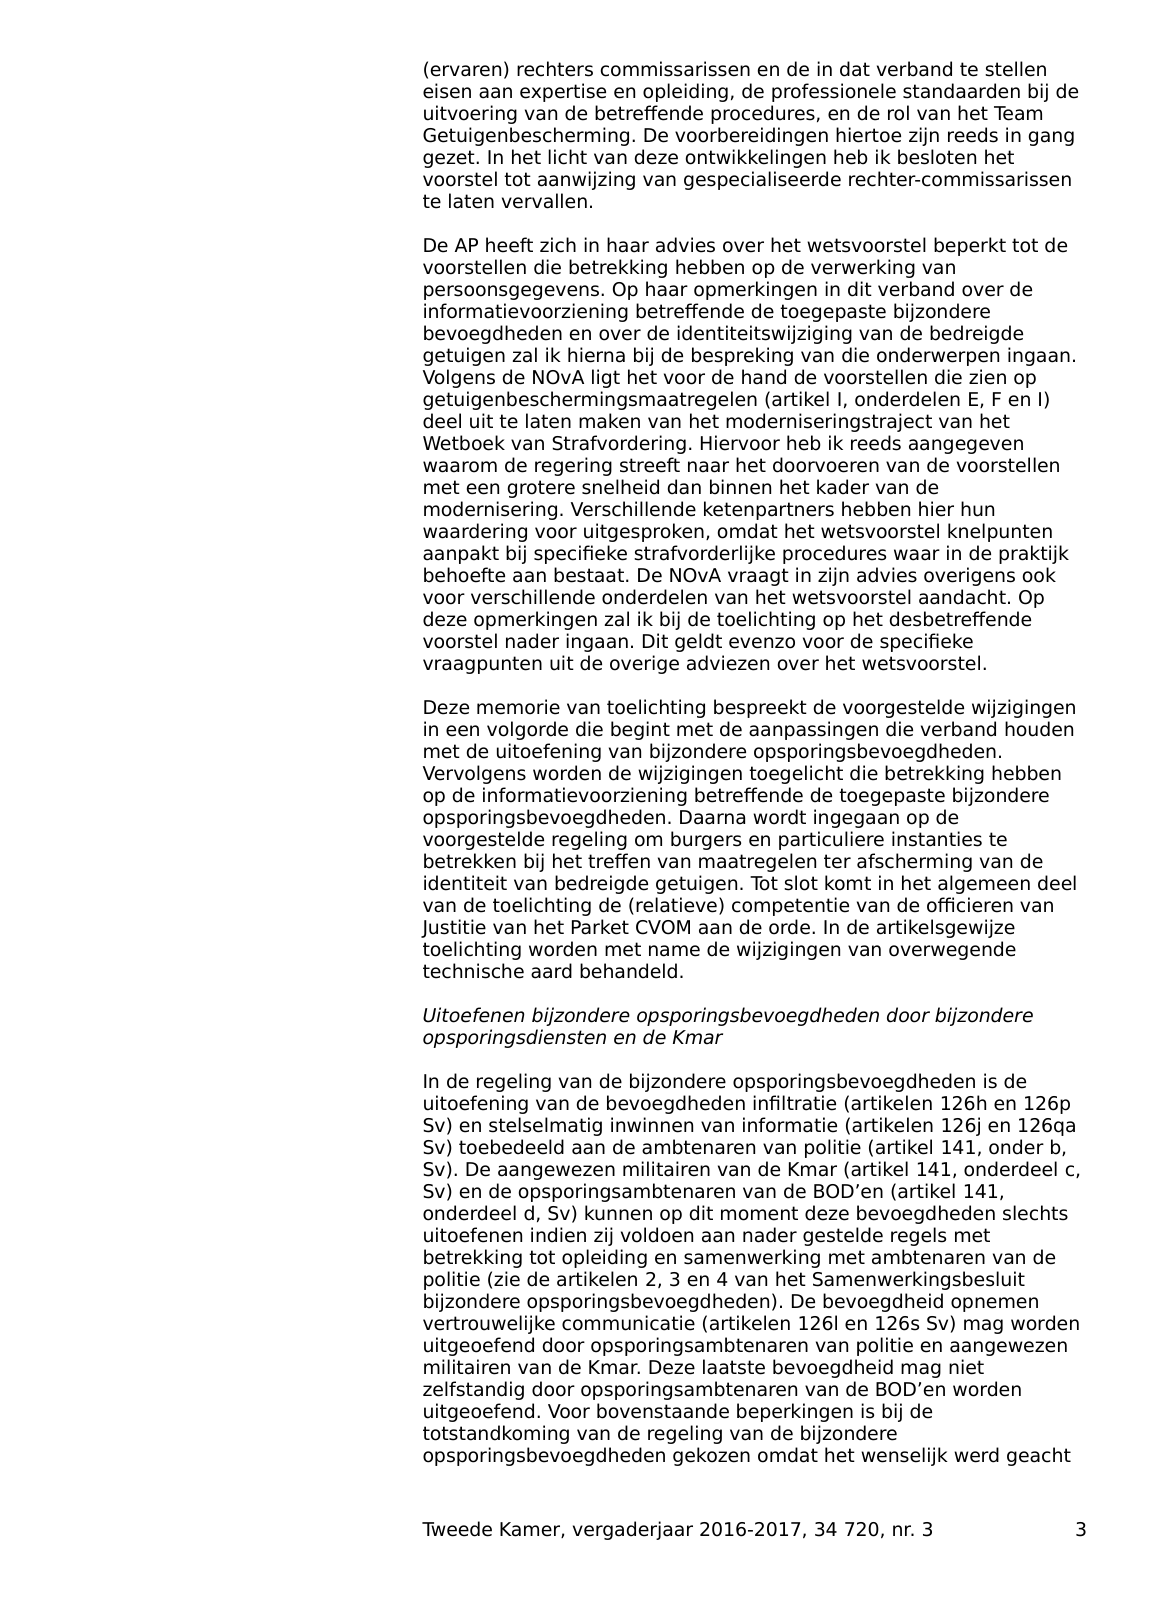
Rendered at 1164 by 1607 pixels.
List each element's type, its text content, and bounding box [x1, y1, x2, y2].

text Deze memorie van toelichting bespreekt de voorgestelde wijzigingen in een volgorde die begint met de aanpassingen die verband houden met de uitoefening van bijzondere opsporingsbevoegdheden. Vervolgens worden de wijzigingen toegelicht die betrekking hebben op de informatievoorziening betreffende de toegepaste bijzondere opsporingsbevoegdheden. Daarna wordt ingegaan op de voorgestelde regeling om burgers en particuliere instanties te betrekken bij het treffen van maatregelen ter afscherming van de identiteit van bedreigde getuigen. Tot slot komt in het algemeen deel van de toelichting de (relatieve) competentie van de officieren van Justitie van het Parket CVOM aan de orde. In de artikelsgewijze toelichting worden met name de wijzigingen van overwegende technische aard behandeld. [422, 697, 1087, 983]
text De AP heeft zich in haar advies over het wetsvoorstel beperkt tot de voorstellen die betrekking hebben op de verwerking van persoonsgegevens. Op haar opmerkingen in dit verband over de informatievoorziening betreffende de toegepaste bijzondere bevoegdheden en over de identiteitswijziging van de bedreigde getuigen zal ik hierna bij de bespreking van die onderwerpen ingaan. Volgens de NOvA ligt het voor de hand de voorstellen die zien op getuigenbeschermingsmaatregelen (artikel I, onderdelen E, F en I) deel uit te laten maken van het moderniseringstraject van het Wetboek van Strafvordering. Hiervoor heb ik reeds aangegeven waarom de regering streeft naar het doorvoeren van de voorstellen met een grotere snelheid dan binnen het kader van de modernisering. Verschillende ketenpartners hebben hier hun waardering voor uitgesproken, omdat het wetsvoorstel knelpunten aanpakt bij specifieke strafvorderlijke procedures waar in de praktijk behoefte aan bestaat. De NOvA vraagt in zijn advies overigens ook voor verschillende onderdelen van het wetsvoorstel aandacht. Op deze opmerkingen zal ik bij de toelichting op het desbetreffende voorstel nader ingaan. Dit geldt evenzo voor de specifieke vraagpunten uit de overige adviezen over het wetsvoorstel. [422, 235, 1087, 675]
text (ervaren) rechters­ commissarissen en de in dat verband te stellen eisen aan expertise en opleiding, de professionele standaarden bij de uitvoering van de betreffende procedures, en de rol van het Team Getuigenbescherming. De voorbereidingen hiertoe zijn reeds in gang gezet. In het licht van deze ontwikkelingen heb ik besloten het voorstel tot aanwijzing van gespecialiseerde rechter-commissarissen te laten vervallen. [422, 59, 1087, 213]
text In de regeling van de bijzondere opsporingsbevoegdheden is de uitoefening van de bevoegdheden infiltratie (artikelen 126h en 126p Sv) en stelselmatig inwinnen van informatie (artikelen 126j en 126qa Sv) toebedeeld aan de ambtenaren van politie (artikel 141, onder b, Sv). De aangewezen militairen van de Kmar (artikel 141, onderdeel c, Sv) en de opsporingsambtenaren van de BOD’en (artikel 141, onderdeel d, Sv) kunnen op dit moment deze bevoegdheden slechts uitoefenen indien zij voldoen aan nader gestelde regels met betrekking tot opleiding en samenwerking met ambtenaren van de politie (zie de artikelen 2, 3 en 4 van het Samenwerkingsbesluit bijzondere opsporingsbevoegdheden). De bevoegdheid opnemen vertrouwelijke communicatie (artikelen 126l en 126s Sv) mag worden uitgeoefend door opsporingsambtenaren van politie en aangewezen militairen van de Kmar. Deze laatste bevoegdheid mag niet zelfstandig door opsporingsambtenaren van de BOD’en worden uitgeoefend. Voor bovenstaande beperkingen is bij de totstandkoming van de regeling van de bijzondere opsporingsbevoegdheden gekozen omdat het wenselijk werd geacht [422, 1071, 1087, 1467]
subtitle Uitoefenen bijzondere opsporingsbevoegdheden door bijzondere opsporingsdiensten en de Kmar [422, 1005, 1087, 1049]
